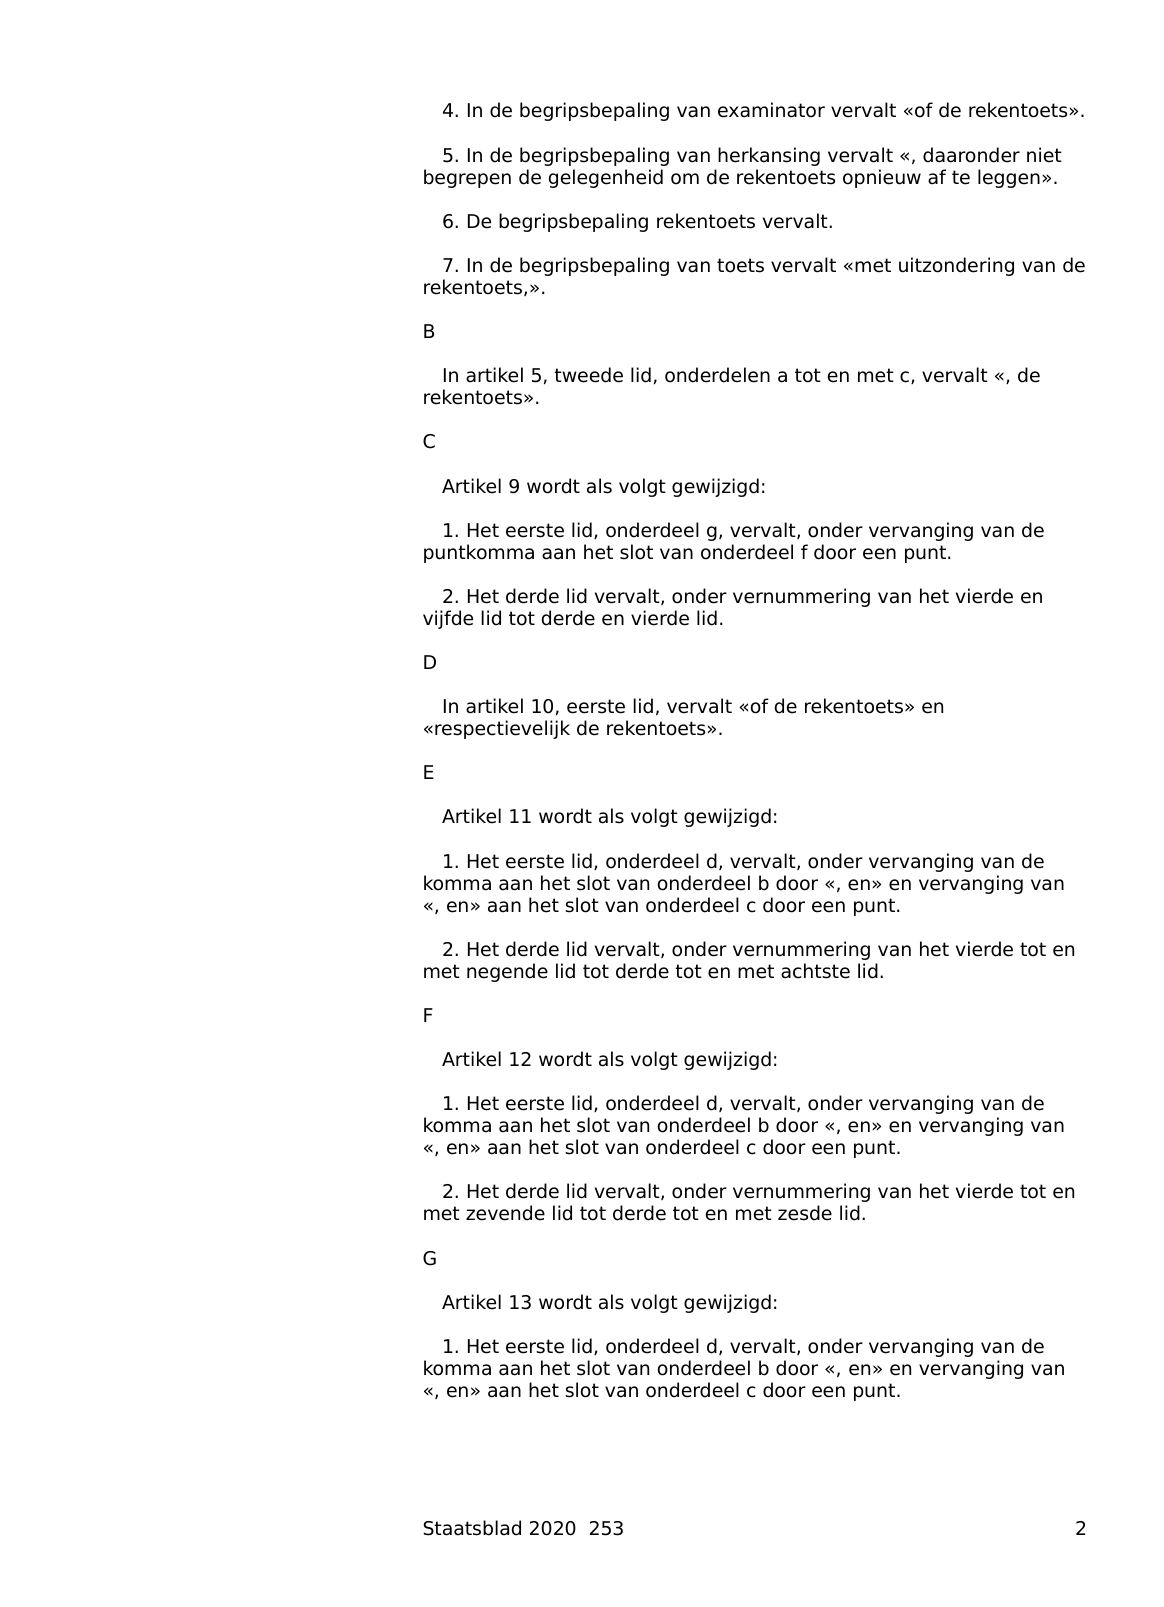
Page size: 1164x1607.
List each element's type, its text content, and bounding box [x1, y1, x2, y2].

text 5. In de begripsbepaling van herkansing vervalt «, daaronder niet begrepen de gelegenheid om de rekentoets opnieuw af te leggen». [422, 144, 1087, 188]
text 1. Het eerste lid, onderdeel d, vervalt, onder vervanging van de komma aan het slot van onderdeel b door «, en» en vervanging van «, en» aan het slot van onderdeel c door een punt. [422, 1093, 1087, 1159]
text 4. In de begripsbepaling van examinator vervalt «of de rekentoets». [422, 100, 1087, 122]
text 7. In de begripsbepaling van toets vervalt «met uitzondering van de rekentoets,». [422, 255, 1087, 299]
text E [422, 762, 1087, 784]
text In artikel 5, tweede lid, onderdelen a tot en met c, vervalt «, de rekentoets». [422, 365, 1087, 409]
text Artikel 13 wordt als volgt gewijzigd: [422, 1292, 1087, 1314]
text 1. Het eerste lid, onderdeel d, vervalt, onder vervanging van de komma aan het slot van onderdeel b door «, en» en vervanging van «, en» aan het slot van onderdeel c door een punt. [422, 851, 1087, 917]
text 2. Het derde lid vervalt, onder vernummering van het vierde en vijfde lid tot derde en vierde lid. [422, 586, 1087, 630]
text D [422, 652, 1087, 674]
text Artikel 11 wordt als volgt gewijzigd: [422, 806, 1087, 828]
text 1. Het eerste lid, onderdeel g, vervalt, onder vervanging van de puntkomma aan het slot van onderdeel f door een punt. [422, 520, 1087, 564]
text B [422, 321, 1087, 343]
text 2. Het derde lid vervalt, onder vernummering van het vierde tot en met zevende lid tot derde tot en met zesde lid. [422, 1181, 1087, 1225]
text Artikel 9 wordt als volgt gewijzigd: [422, 476, 1087, 497]
text Artikel 12 wordt als volgt gewijzigd: [422, 1049, 1087, 1071]
text C [422, 431, 1087, 453]
text G [422, 1247, 1087, 1269]
text In artikel 10, eerste lid, vervalt «of de rekentoets» en «respectievelijk de rekentoets». [422, 696, 1087, 740]
text 1. Het eerste lid, onderdeel d, vervalt, onder vervanging van de komma aan het slot van onderdeel b door «, en» en vervanging van «, en» aan het slot van onderdeel c door een punt. [422, 1336, 1087, 1402]
text 2. Het derde lid vervalt, onder vernummering van het vierde tot en met negende lid tot derde tot en met achtste lid. [422, 939, 1087, 983]
text 6. De begripsbepaling rekentoets vervalt. [422, 211, 1087, 233]
text F [422, 1005, 1087, 1027]
